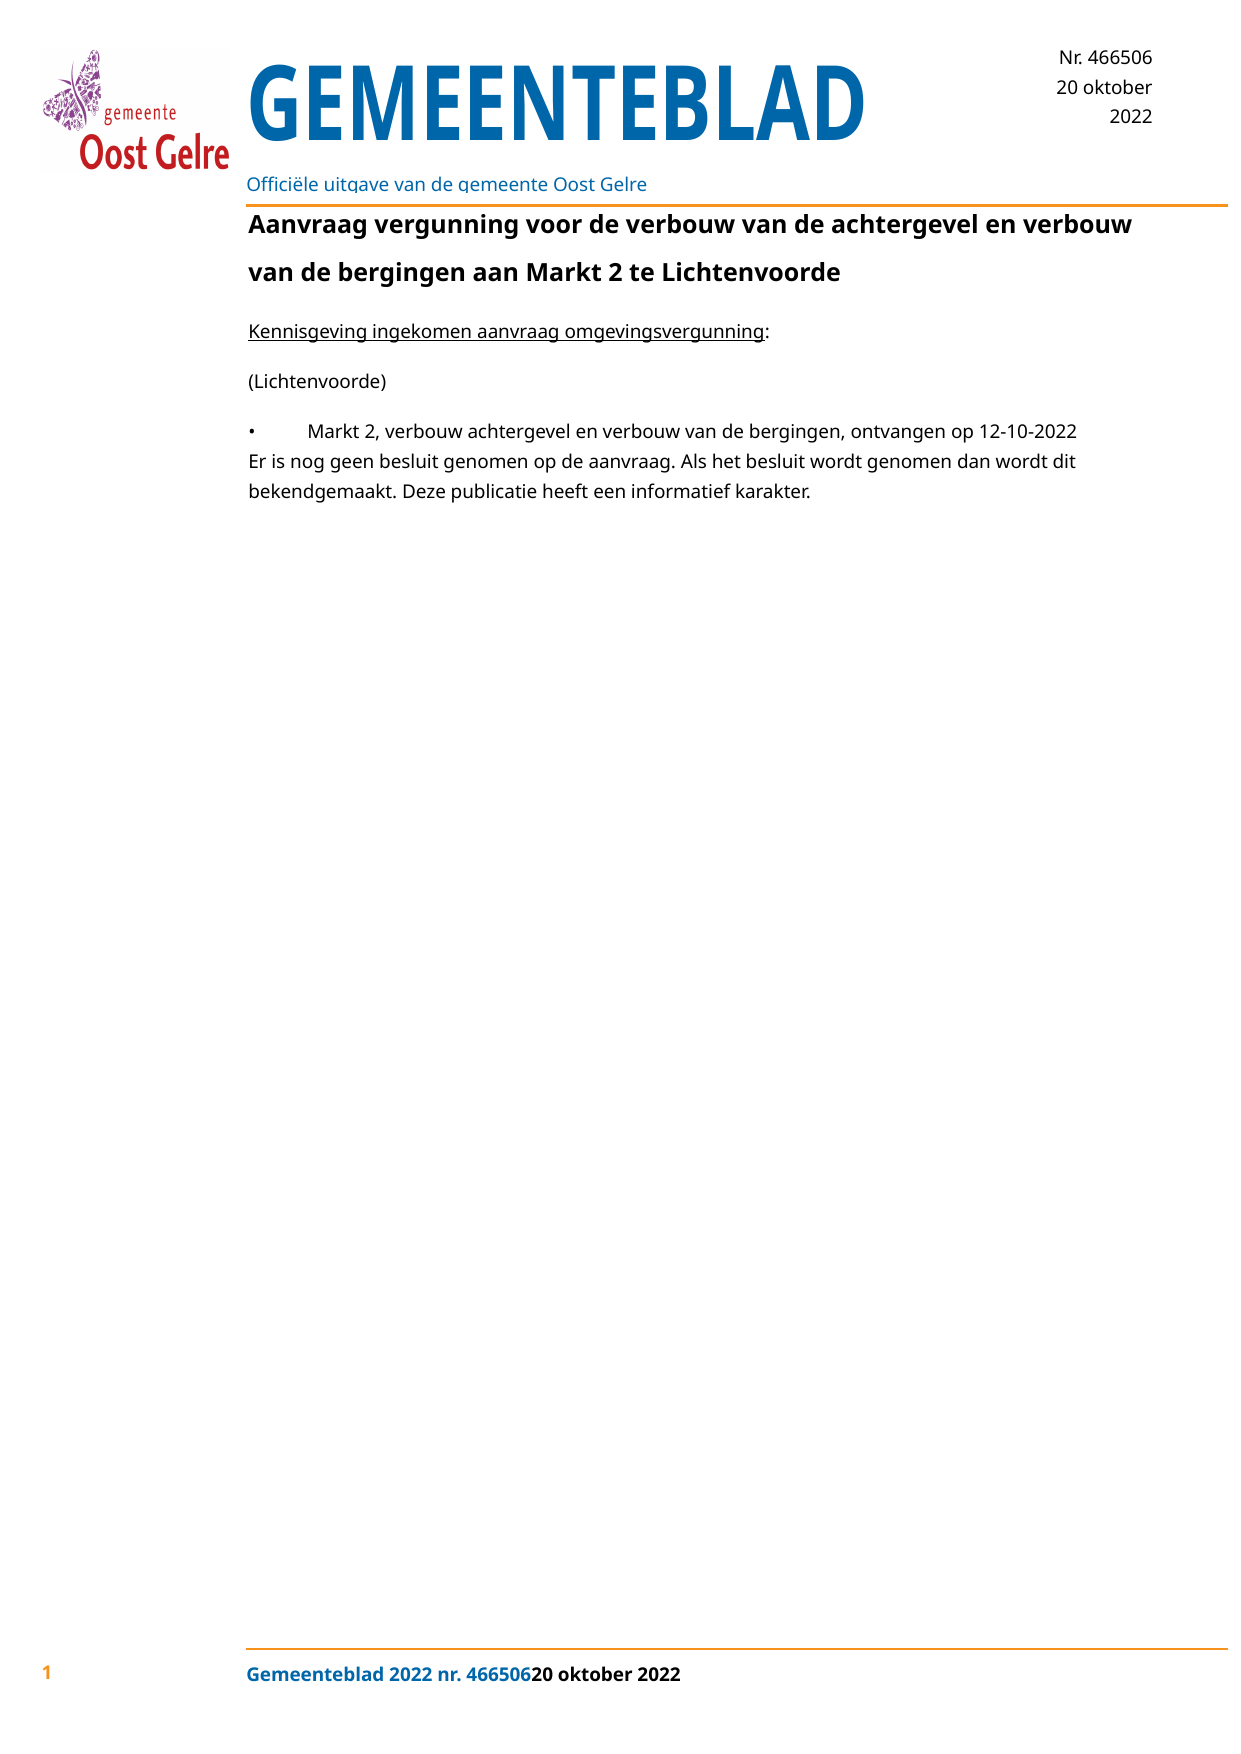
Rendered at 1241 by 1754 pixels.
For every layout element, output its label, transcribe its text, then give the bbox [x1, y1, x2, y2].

text Er is nog geen besluit genomen op de aanvraag. Als het besluit wordt genomen dan wordt dit bekendgemaakt. Deze publicatie heeft een informatief karakter. [248, 448, 1152, 504]
picture [41, 47, 231, 172]
text (Lichtenvoorde) [248, 368, 1152, 394]
text Aanvraag vergunning voor de verbouw van de achtergevel en verbouw van de bergingen aan Markt 2 te Lichtenvoorde [248, 207, 1152, 288]
list Markt 2, verbouw achtergevel en verbouw van de bergingen, ontvangen op 12-10-2022 [248, 419, 1152, 444]
text Kennisgeving ingekomen aanvraag omgevingsvergunning: [248, 318, 1152, 344]
